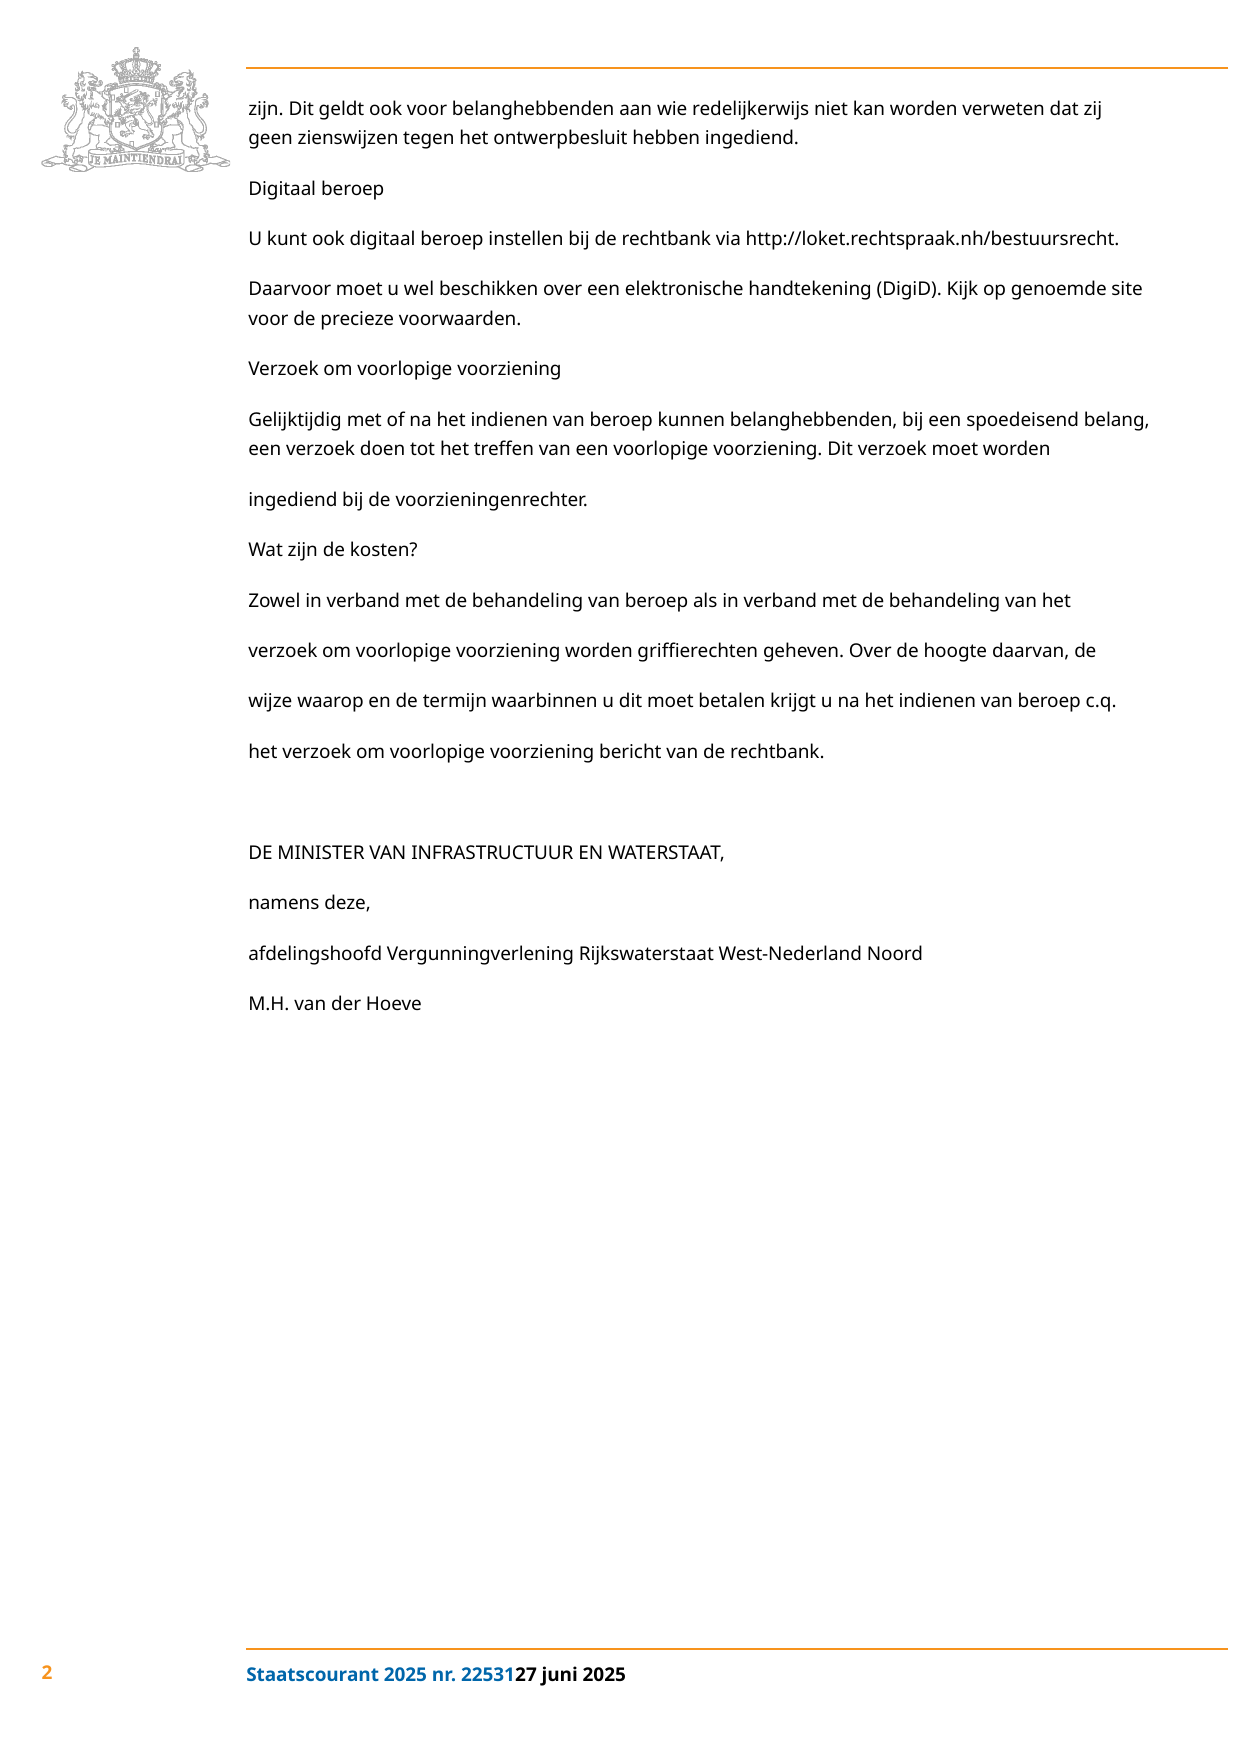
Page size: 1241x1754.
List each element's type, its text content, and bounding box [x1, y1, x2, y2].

text namens deze, [248, 889, 1152, 915]
text afdelingshoofd Vergunningverlening Rijkswaterstaat West-Nederland Noord [248, 940, 1152, 966]
text Verzoek om voorlopige voorziening [248, 356, 1152, 381]
text M.H. van der Hoeve [248, 990, 1152, 1016]
text Zowel in verband met de behandeling van beroep als in verband met de behandeling van het [248, 587, 1152, 613]
text zijn. Dit geldt ook voor belanghebbenden aan wie redelijkerwijs niet kan worden verweten dat zij geen zienswijzen tegen het ontwerpbesluit hebben ingediend. [248, 95, 1152, 150]
text verzoek om voorlopige voorziening worden griffierechten geheven. Over de hoogte daarvan, de [248, 637, 1152, 663]
text Daarvoor moet u wel beschikken over een elektronische handtekening (DigiD). Kijk op genoemde site voor de precieze voorwaarden. [248, 276, 1152, 331]
text het verzoek om voorlopige voorziening bericht van de rechtbank. [248, 738, 1152, 764]
text wijze waarop en de termijn waarbinnen u dit moet betalen krijgt u na het indienen van beroep c.q. [248, 688, 1152, 713]
text DE MINISTER VAN INFRASTRUCTUUR EN WATERSTAAT, [248, 839, 1152, 865]
text Digitaal beroep [248, 175, 1152, 201]
text ingediend bij de voorzieningenrechter. [248, 486, 1152, 512]
picture [41, 47, 231, 172]
text U kunt ook digitaal beroep instellen bij de rechtbank via http://loket.rechtspraak.nh/bestuursrecht. [248, 225, 1152, 251]
text Gelijktijdig met of na het indienen van beroep kunnen belanghebbenden, bij een spoedeisend belang, een verzoek doen tot het treffen van een voorlopige voorziening. Dit verzoek moet worden [248, 406, 1152, 461]
text Wat zijn de kosten? [248, 536, 1152, 562]
